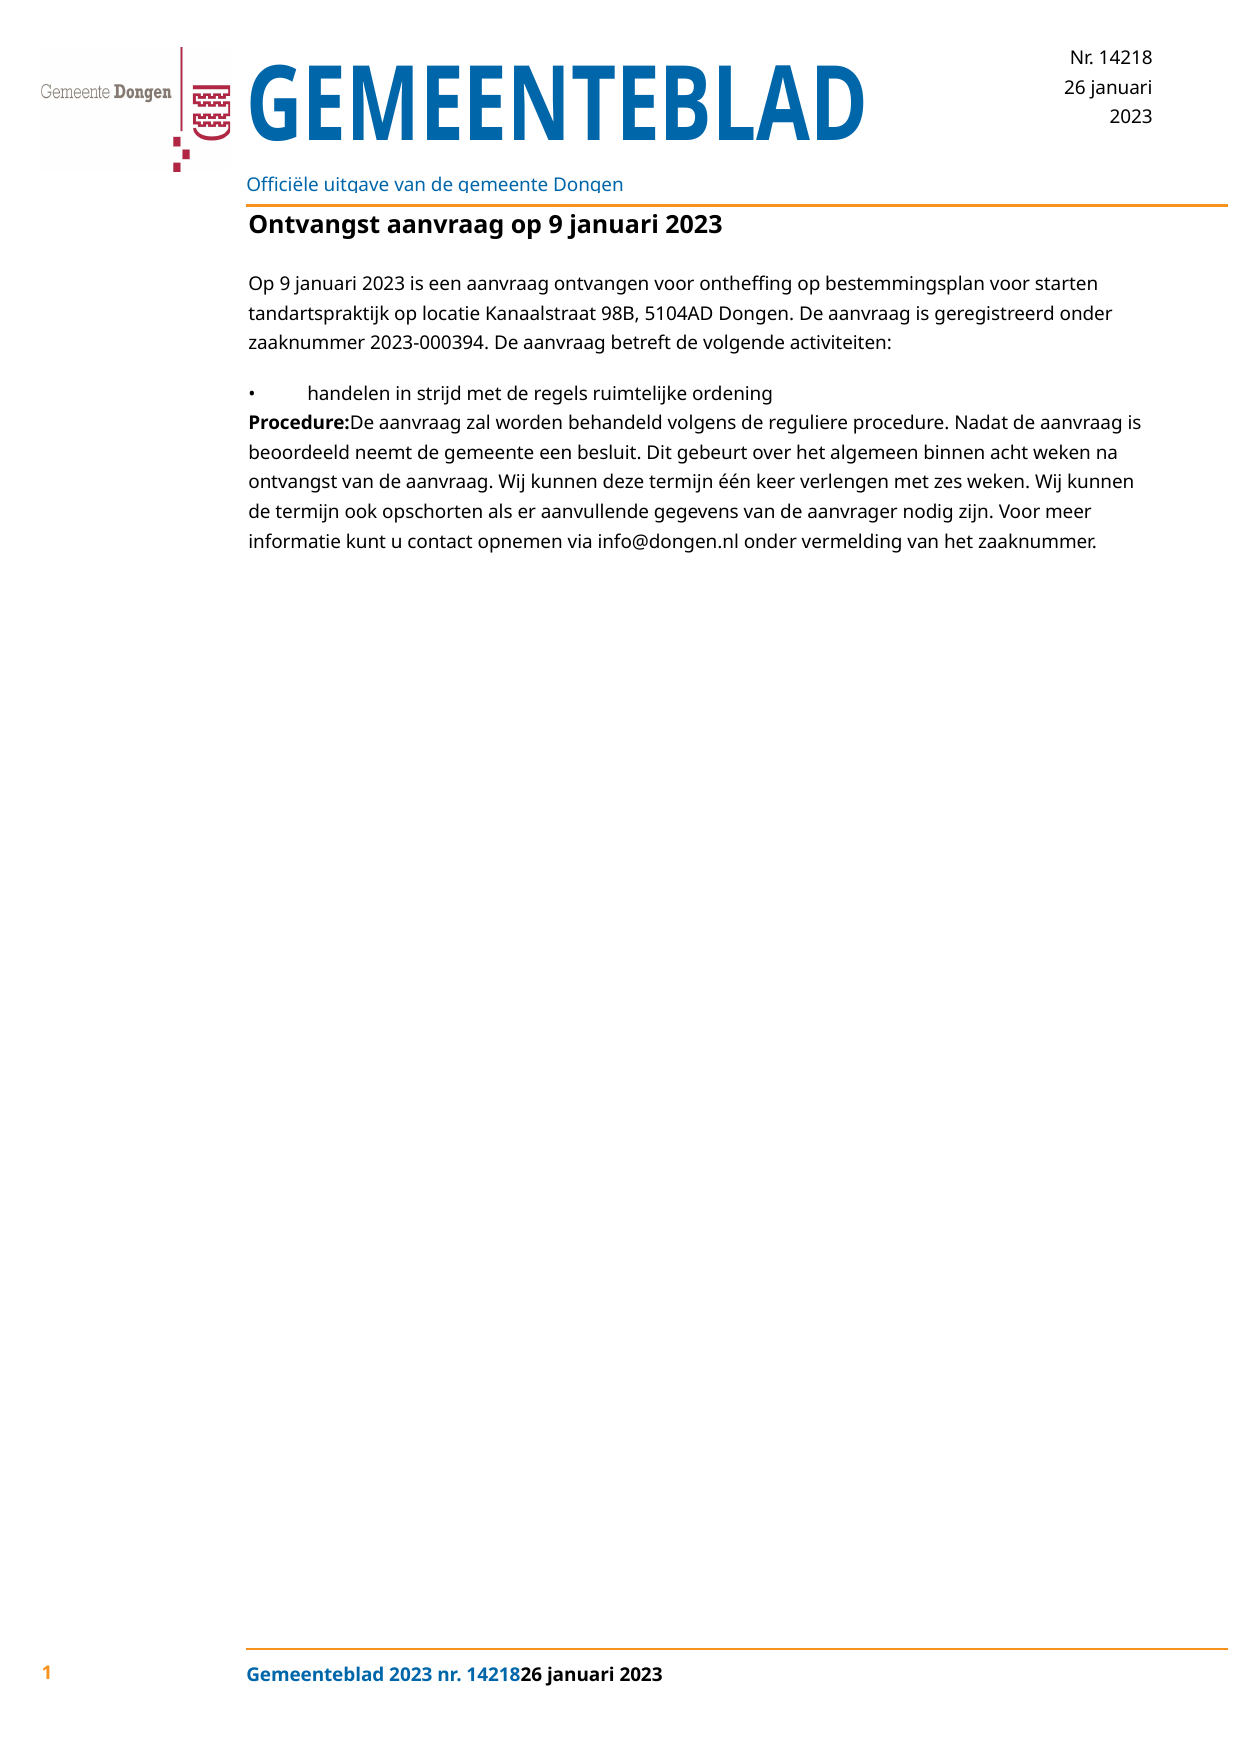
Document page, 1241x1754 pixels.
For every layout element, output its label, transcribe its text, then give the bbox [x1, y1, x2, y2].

list handelen in strijd met de regels ruimtelijke ordening [248, 380, 1152, 406]
text Procedure:De aanvraag zal worden behandeld volgens de reguliere procedure. Nadat de aanvraag is beoordeeld neemt de gemeente een besluit. Dit gebeurt over het algemeen binnen acht weken na ontvangst van de aanvraag. Wij kunnen deze termijn één keer verlengen met zes weken. Wij kunnen de termijn ook opschorten als er aanvullende gegevens van de aanvrager nodig zijn. Voor meer informatie kunt u contact opnemen via info@dongen.nl onder vermelding van het zaaknummer. [248, 409, 1152, 553]
text Ontvangst aanvraag op 9 januari 2023 [248, 207, 1152, 241]
picture [41, 47, 231, 172]
text Op 9 januari 2023 is een aanvraag ontvangen voor ontheffing op bestemmingsplan voor starten tandartspraktijk op locatie Kanaalstraat 98B, 5104AD Dongen. De aanvraag is geregistreerd onder zaaknummer 2023-000394. De aanvraag betreft de volgende activiteiten: [248, 270, 1152, 355]
